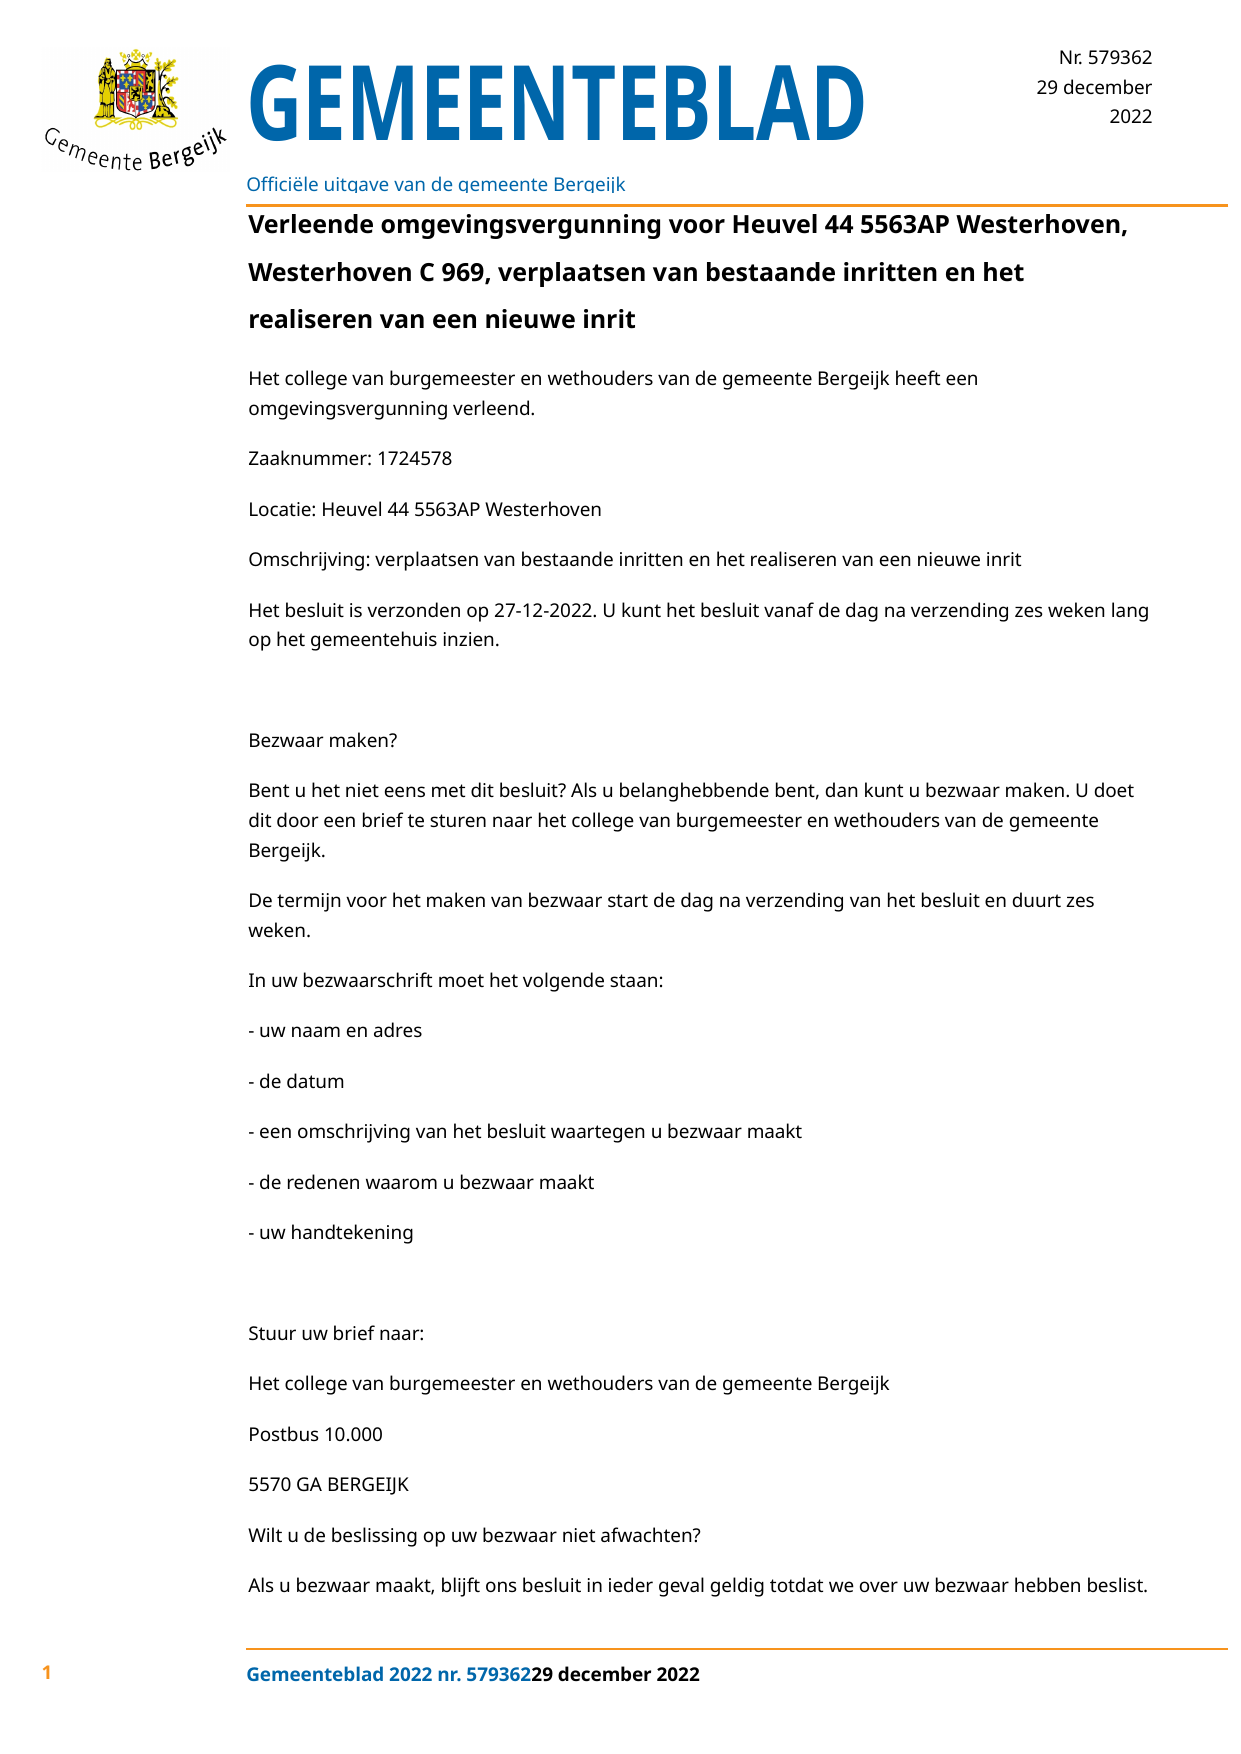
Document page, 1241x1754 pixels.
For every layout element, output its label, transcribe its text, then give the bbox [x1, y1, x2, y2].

text In uw bezwaarschrift moet het volgende staan: [248, 967, 1152, 993]
text Het besluit is verzonden op 27-12-2022. U kunt het besluit vanaf de dag na verzending zes weken lang op het gemeentehuis inzien. [248, 597, 1152, 652]
text - de redenen waarom u bezwaar maakt [248, 1169, 1152, 1194]
text Omschrijving: verplaatsen van bestaande inritten en het realiseren van een nieuwe inrit [248, 546, 1152, 572]
text Postbus 10.000 [248, 1421, 1152, 1447]
text Wilt u de beslissing op uw bezwaar niet afwachten? [248, 1522, 1152, 1547]
text Zaaknummer: 1724578 [248, 446, 1152, 471]
text Verleende omgevingsvergunning voor Heuvel 44 5563AP Westerhoven, Westerhoven C 969, verplaatsen van bestaande inritten en het realiseren van een nieuwe inrit [248, 207, 1152, 336]
text - uw naam en adres [248, 1018, 1152, 1043]
text Het college van burgemeester en wethouders van de gemeente Bergeijk heeft een omgevingsvergunning verleend. [248, 366, 1152, 421]
picture [41, 47, 231, 172]
text Als u bezwaar maakt, blijft ons besluit in ieder geval geldig totdat we over uw bezwaar hebben beslist. [248, 1572, 1152, 1598]
text Locatie: Heuvel 44 5563AP Westerhoven [248, 496, 1152, 522]
text - de datum [248, 1068, 1152, 1094]
text Bezwaar maken? [248, 727, 1152, 753]
text Stuur uw brief naar: [248, 1320, 1152, 1346]
text Bent u het niet eens met dit besluit? Als u belanghebbende bent, dan kunt u bezwaar maken. U doet dit door een brief te sturen naar het college van burgemeester en wethouders van de gemeente Bergeijk. [248, 778, 1152, 862]
text - uw handtekening [248, 1219, 1152, 1245]
text - een omschrijving van het besluit waartegen u bezwaar maakt [248, 1118, 1152, 1144]
text 5570 GA BERGEIJK [248, 1471, 1152, 1497]
text Het college van burgemeester en wethouders van de gemeente Bergeijk [248, 1371, 1152, 1396]
text De termijn voor het maken van bezwaar start de dag na verzending van het besluit en duurt zes weken. [248, 887, 1152, 942]
